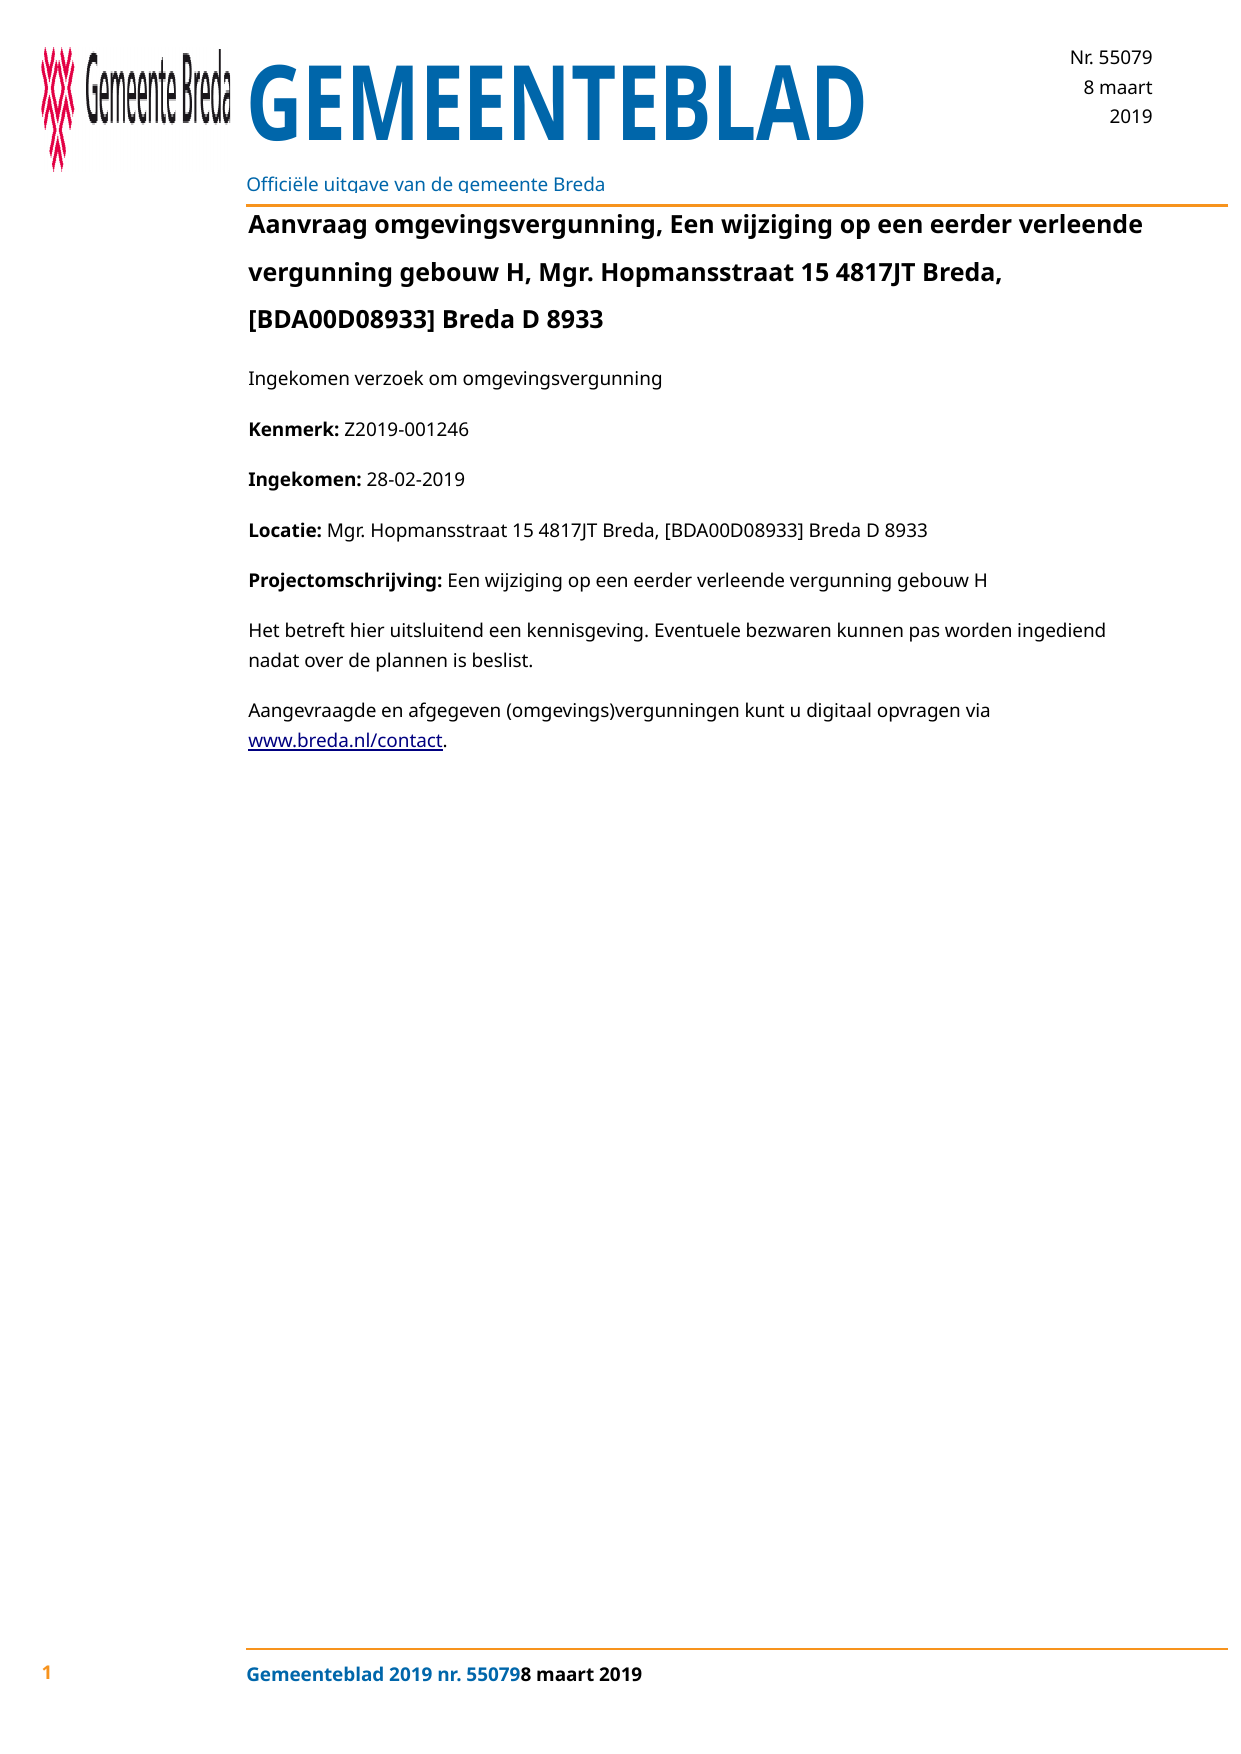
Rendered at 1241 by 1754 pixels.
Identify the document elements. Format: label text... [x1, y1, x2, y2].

picture [41, 47, 231, 172]
text Ingekomen verzoek om omgevingsvergunning [248, 366, 1152, 391]
text Ingekomen: 28-02-2019 [248, 466, 1152, 492]
text Aangevraagde en afgegeven (omgevings)vergunningen kunt u digitaal opvragen via www.breda.nl/contact. [248, 698, 1152, 753]
text Kenmerk: Z2019-001246 [248, 416, 1152, 442]
text Aanvraag omgevingsvergunning, Een wijziging op een eerder verleende vergunning gebouw H, Mgr. Hopmansstraat 15 4817JT Breda, [BDA00D08933] Breda D 8933 [248, 207, 1152, 336]
text Projectomschrijving: Een wijziging op een eerder verleende vergunning gebouw H [248, 567, 1152, 593]
text Het betreft hier uitsluitend een kennisgeving. Eventuele bezwaren kunnen pas worden ingediend nadat over de plannen is beslist. [248, 618, 1152, 673]
text Locatie: Mgr. Hopmansstraat 15 4817JT Breda, [BDA00D08933] Breda D 8933 [248, 517, 1152, 542]
